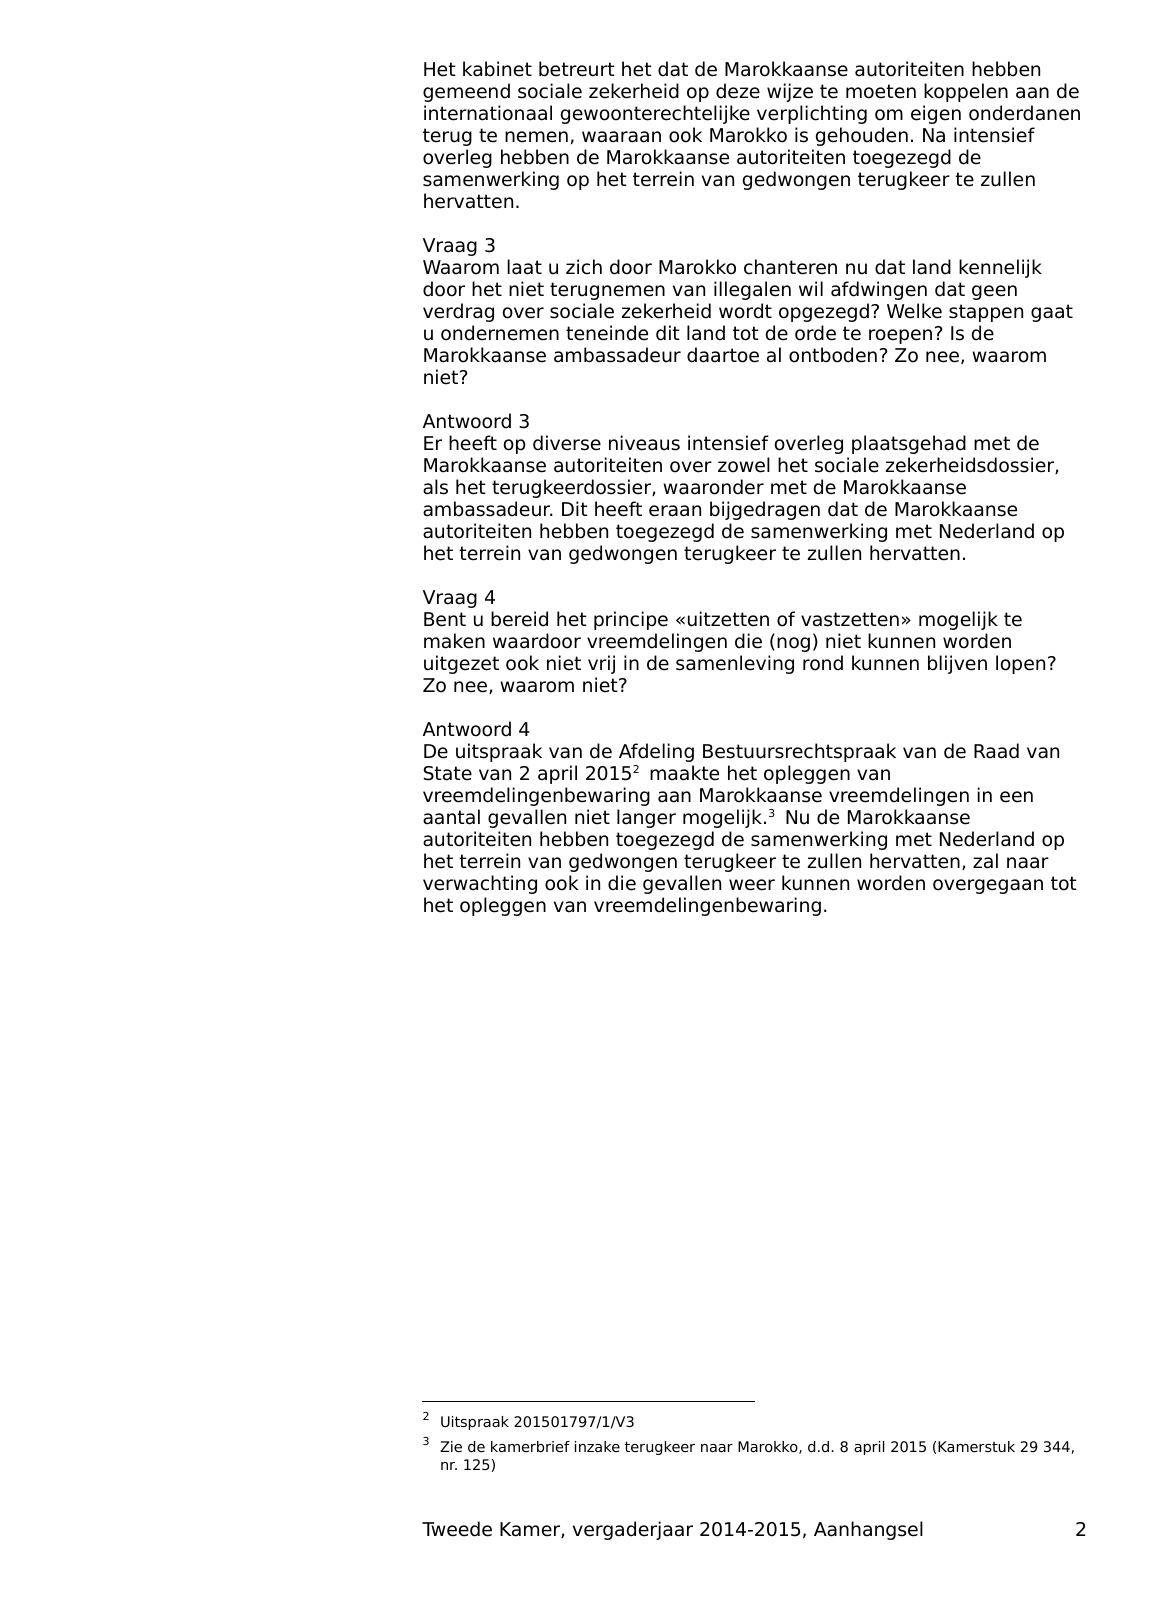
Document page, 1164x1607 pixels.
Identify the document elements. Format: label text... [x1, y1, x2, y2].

text Antwoord 3 [422, 411, 1087, 433]
text Waarom laat u zich door Marokko chanteren nu dat land kennelijk door het niet terugnemen van illegalen wil afdwingen dat geen verdrag over sociale zekerheid wordt opgezegd? Welke stappen gaat u ondernemen teneinde dit land tot de orde te roepen? Is de Marokkaanse ambassadeur daartoe al ontboden? Zo nee, waarom niet? [422, 257, 1087, 389]
text Zie de kamerbrief inzake terugkeer naar Marokko, d.d. 8 april 2015 (Kamerstuk 29 344, nr. 125) [422, 1435, 1087, 1474]
text Antwoord 4 [422, 719, 1087, 741]
text Bent u bereid het principe «uitzetten of vastzetten» mogelijk te maken waardoor vreemdelingen die (nog) niet kunnen worden uitgezet ook niet vrij in de samenleving rond kunnen blijven lopen? Zo nee, waarom niet? [422, 609, 1087, 697]
text Er heeft op diverse niveaus intensief overleg plaatsgehad met de Marokkaanse autoriteiten over zowel het sociale zekerheidsdossier, als het terugkeerdossier, waaronder met de Marokkaanse ambassadeur. Dit heeft eraan bijgedragen dat de Marokkaanse autoriteiten hebben toegezegd de samenwerking met Nederland op het terrein van gedwongen terugkeer te zullen hervatten. [422, 433, 1087, 565]
text Het kabinet betreurt het dat de Marokkaanse autoriteiten hebben gemeend sociale zekerheid op deze wijze te moeten koppelen aan de internationaal gewoonterechtelijke verplichting om eigen onderdanen terug te nemen, waaraan ook Marokko is gehouden. Na intensief overleg hebben de Marokkaanse autoriteiten toegezegd de samenwerking op het terrein van gedwongen terugkeer te zullen hervatten. [422, 59, 1087, 213]
text Vraag 4 [422, 587, 1087, 609]
text Uitspraak 201501797/1/V3 [422, 1410, 1087, 1432]
text Vraag 3 [422, 235, 1087, 257]
text De uitspraak van de Afdeling Bestuursrechtspraak van de Raad van State van 2 april 2015 maakte het opleggen van vreemdelingenbewaring aan Marokkaanse vreemdelingen in een aantal gevallen niet langer mogelijk. Nu de Marokkaanse autoriteiten hebben toegezegd de samenwerking met Nederland op het terrein van gedwongen terugkeer te zullen hervatten, zal naar verwachting ook in die gevallen weer kunnen worden overgegaan tot het opleggen van vreemdelingenbewaring. [422, 741, 1087, 917]
